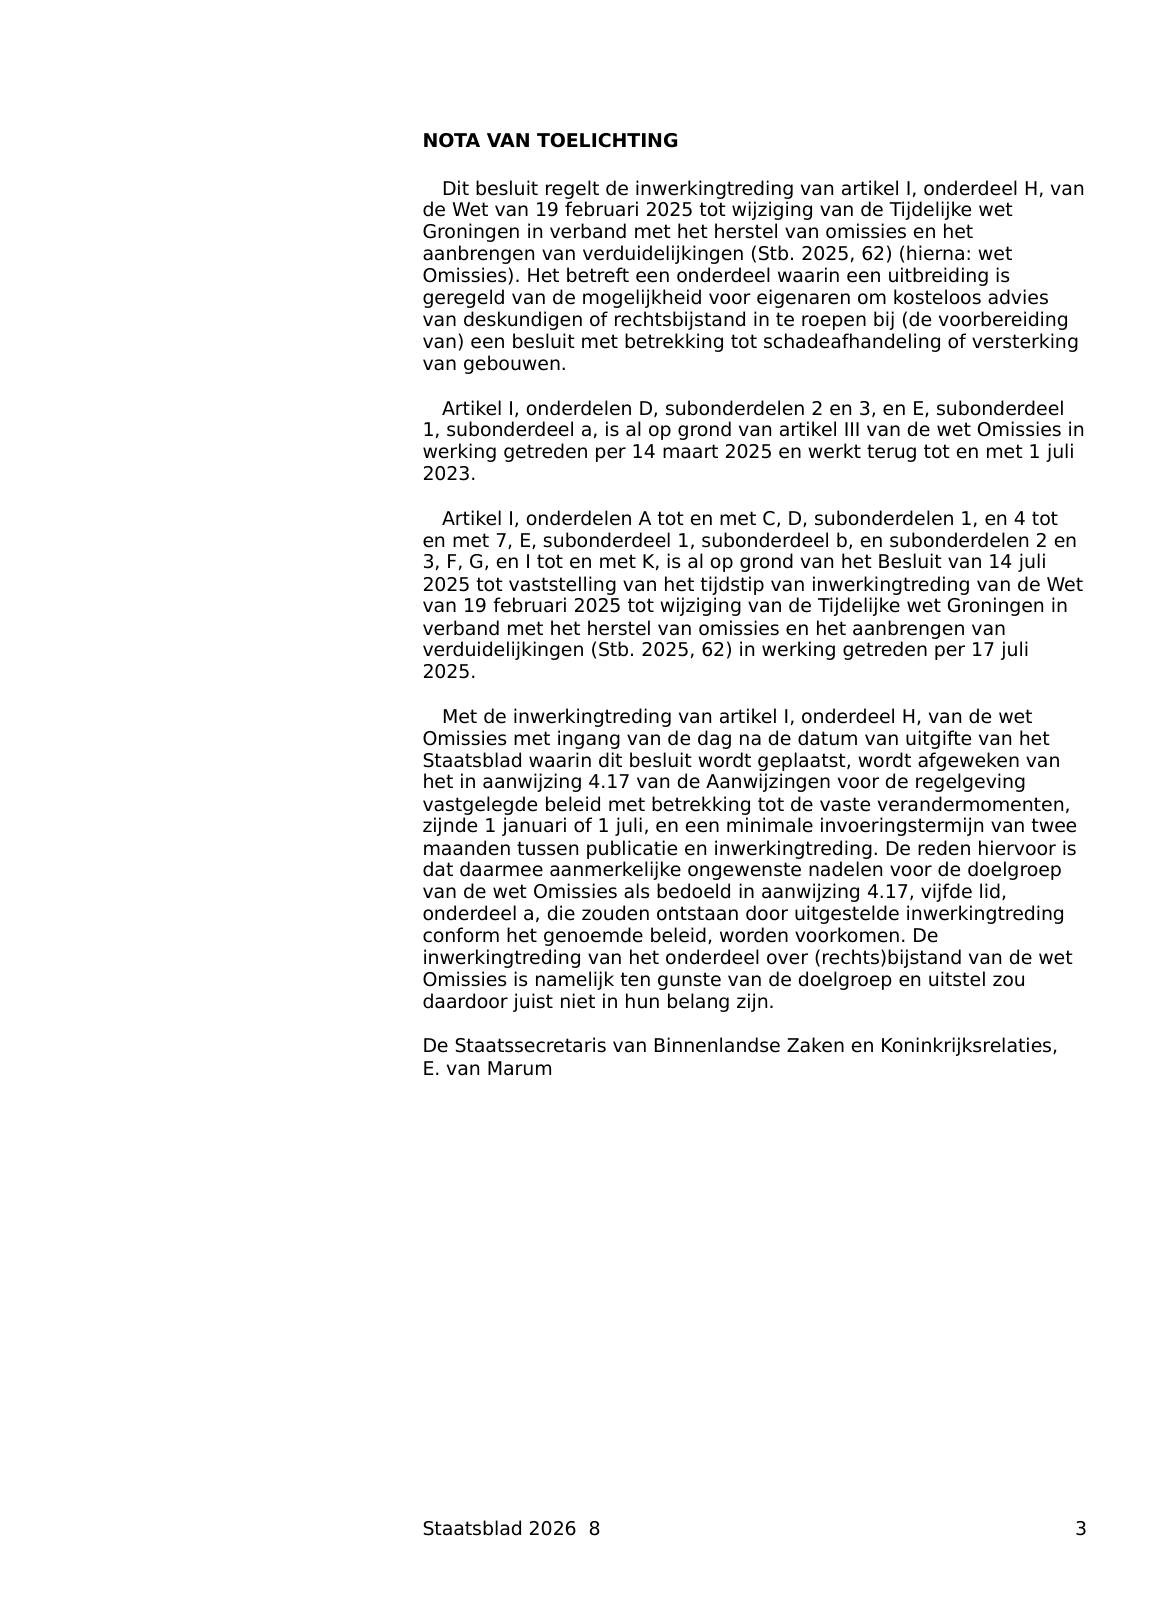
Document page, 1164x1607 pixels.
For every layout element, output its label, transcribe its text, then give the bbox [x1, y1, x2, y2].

text Met de inwerkingtreding van artikel I, onderdeel H, van de wet Omissies met ingang van de dag na de datum van uitgifte van het Staatsblad waarin dit besluit wordt geplaatst, wordt afgeweken van het in aanwijzing 4.17 van de Aanwijzingen voor de regelgeving vastgelegde beleid met betrekking tot de vaste verandermomenten, zijnde 1 januari of 1 juli, en een minimale invoeringstermijn van twee maanden tussen publicatie en inwerkingtreding. De reden hiervoor is dat daarmee aanmerkelijke ongewenste nadelen voor de doelgroep van de wet Omissies als bedoeld in aanwijzing 4.17, vijfde lid, onderdeel a, die zouden ontstaan door uitgestelde inwerkingtreding conform het genoemde beleid, worden voorkomen. De inwerkingtreding van het onderdeel over (rechts)bijstand van de wet Omissies is namelijk ten gunste van de doelgroep en uitstel zou daardoor juist niet in hun belang zijn. [422, 706, 1087, 1013]
text Dit besluit regelt de inwerkingtreding van artikel I, onderdeel H, van de Wet van 19 februari 2025 tot wijziging van de Tijdelijke wet Groningen in verband met het herstel van omissies en het aanbrengen van verduidelijkingen (Stb. 2025, 62) (hierna: wet Omissies). Het betreft een onderdeel waarin een uitbreiding is geregeld van de mogelijkheid voor eigenaren om kosteloos advies van deskundigen of rechtsbijstand in te roepen bij (de voorbereiding van) een besluit met betrekking tot schadeafhandeling of versterking van gebouwen. [422, 177, 1087, 375]
text Artikel I, onderdelen A tot en met C, D, subonderdelen 1, en 4 tot en met 7, E, subonderdeel 1, subonderdeel b, en subonderdelen 2 en 3, F, G, en I tot en met K, is al op grond van het Besluit van 14 juli 2025 tot vaststelling van het tijdstip van inwerkingtreding van de Wet van 19 februari 2025 tot wijziging van de Tijdelijke wet Groningen in verband met het herstel van omissies en het aanbrengen van verduidelijkingen (Stb. 2025, 62) in werking getreden per 17 juli 2025. [422, 507, 1087, 683]
text De Staatssecretaris van Binnenlandse Zaken en Koninkrijksrelaties, E. van Marum [422, 1035, 1087, 1079]
subtitle NOTA VAN TOELICHTING [422, 130, 1087, 152]
text Artikel I, onderdelen D, subonderdelen 2 en 3, en E, subonderdeel 1, subonderdeel a, is al op grond van artikel III van de wet Omissies in werking getreden per 14 maart 2025 en werkt terug tot en met 1 juli 2023. [422, 397, 1087, 485]
